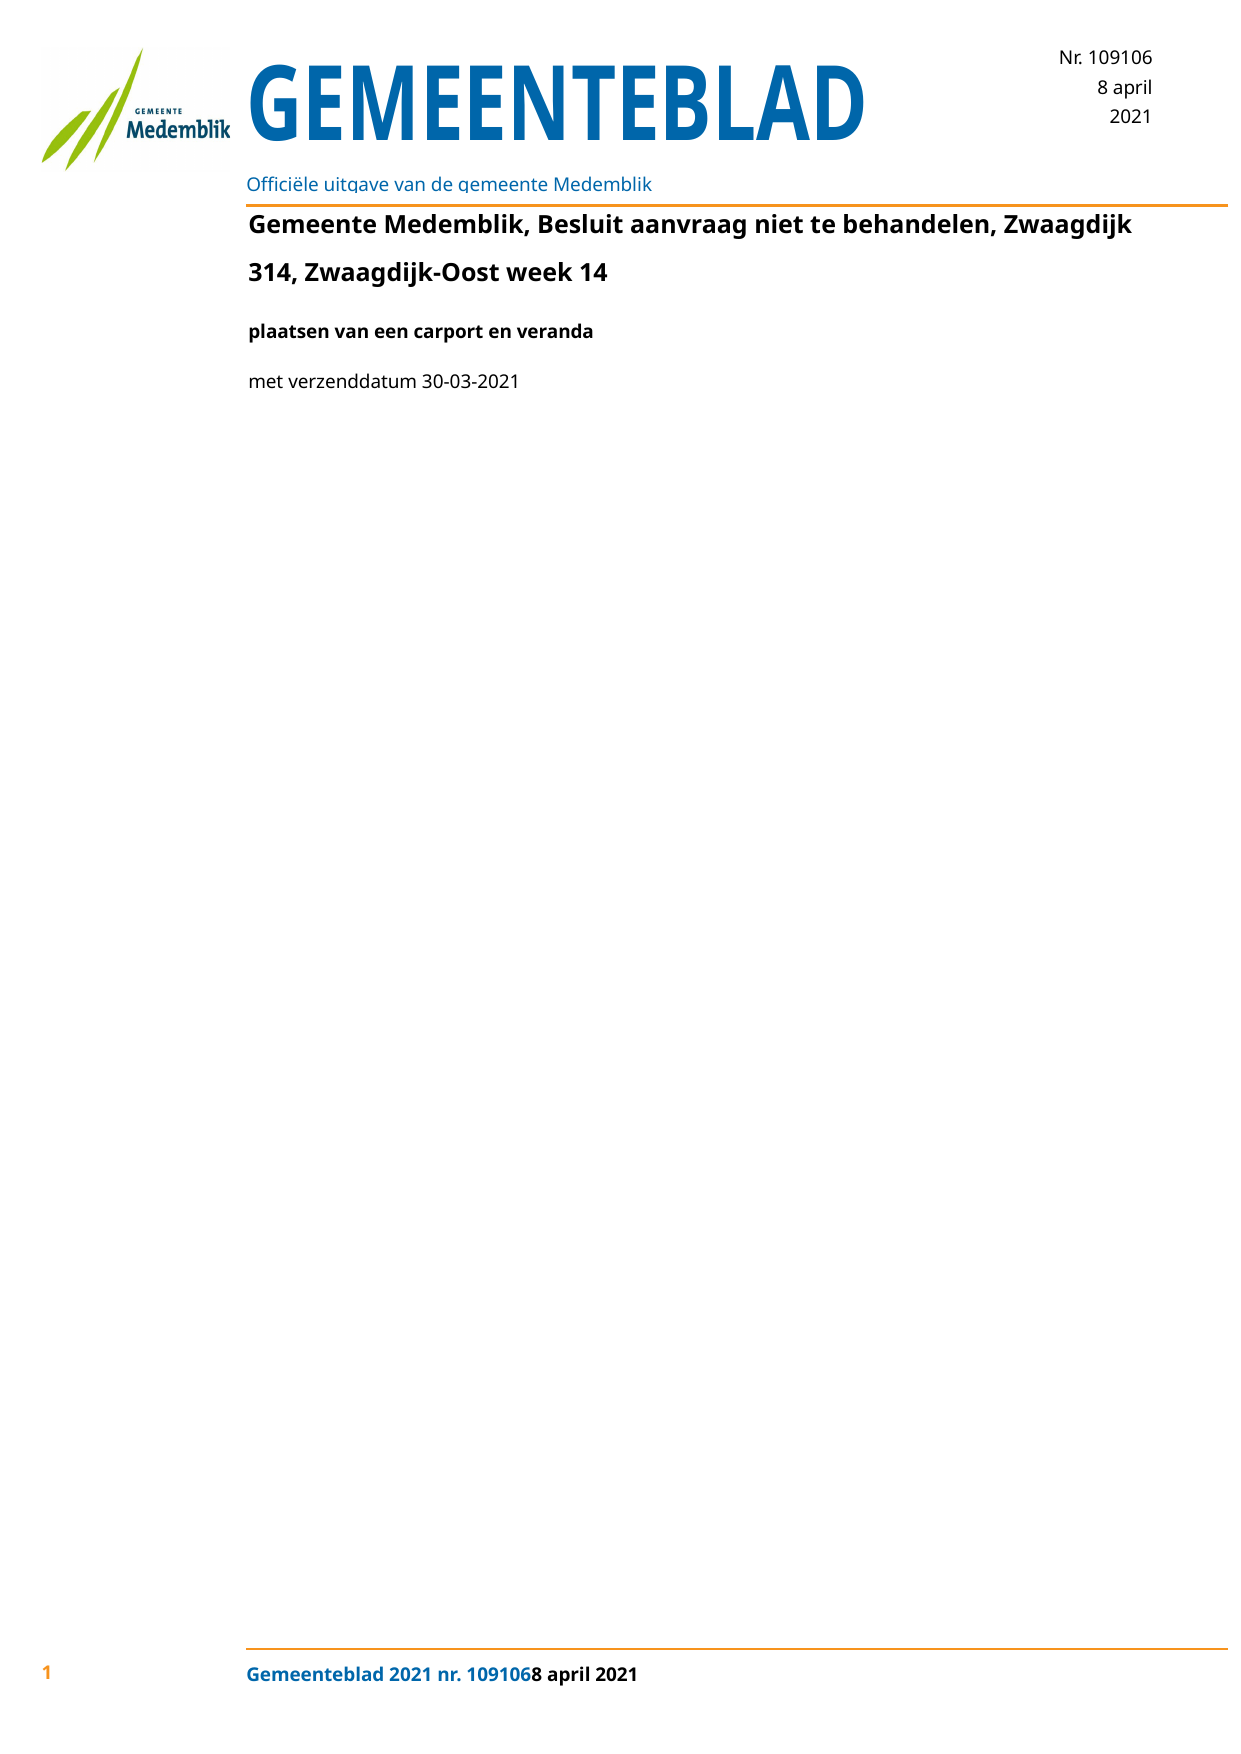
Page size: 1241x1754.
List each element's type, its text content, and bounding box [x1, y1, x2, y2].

text Gemeente Medemblik, Besluit aanvraag niet te behandelen, Zwaagdijk 314, Zwaagdijk-Oost week 14 [248, 207, 1152, 288]
text met verzenddatum 30-03-2021 [248, 368, 1152, 394]
picture [41, 47, 231, 172]
text plaatsen van een carport en veranda [248, 318, 1152, 344]
